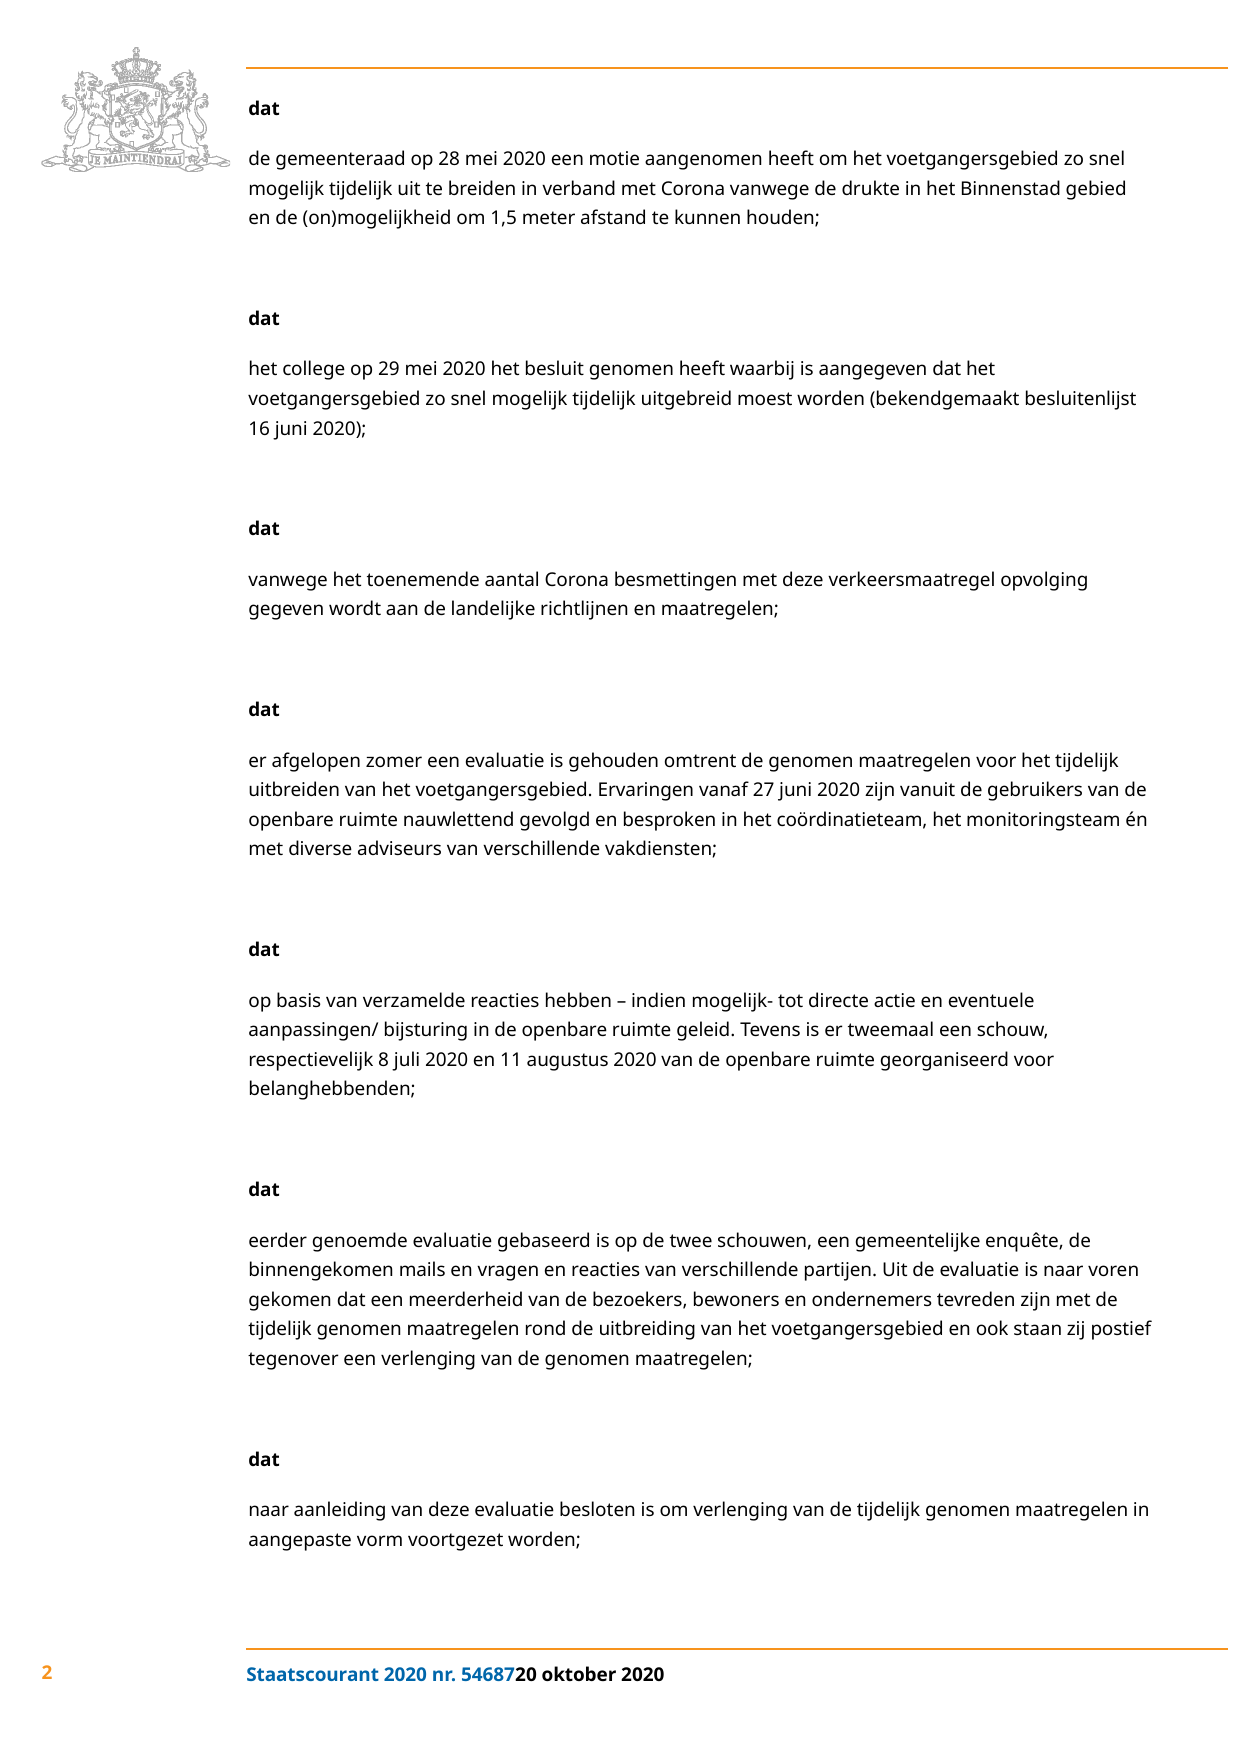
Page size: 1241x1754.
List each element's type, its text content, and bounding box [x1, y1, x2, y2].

text de gemeenteraad op 28 mei 2020 een motie aangenomen heeft om het voetgangersgebied zo snel mogelijk tijdelijk uit te breiden in verband met Corona vanwege de drukte in het Binnenstad gebied en de (on)mogelijkheid om 1,5 meter afstand te kunnen houden; [248, 145, 1152, 230]
text dat [248, 305, 1152, 331]
text dat [248, 95, 1152, 121]
text op basis van verzamelde reacties hebben – indien mogelijk- tot directe actie en eventuele aanpassingen/ bijsturing in de openbare ruimte geleid. Tevens is er tweemaal een schouw, respectievelijk 8 juli 2020 en 11 augustus 2020 van de openbare ruimte georganiseerd voor belanghebbenden; [248, 987, 1152, 1101]
picture [41, 47, 231, 172]
text naar aanleiding van deze evaluatie besloten is om verlenging van de tijdelijk genomen maatregelen in aangepaste vorm voortgezet worden; [248, 1496, 1152, 1552]
text er afgelopen zomer een evaluatie is gehouden omtrent de genomen maatregelen voor het tijdelijk uitbreiden van het voetgangersgebied. Ervaringen vanaf 27 juni 2020 zijn vanuit de gebruikers van de openbare ruimte nauwlettend gevolgd en besproken in het coördinatieteam, het monitoringsteam én met diverse adviseurs van verschillende vakdiensten; [248, 747, 1152, 861]
text dat [248, 1446, 1152, 1472]
text eerder genoemde evaluatie gebaseerd is op de twee schouwen, een gemeentelijke enquête, de binnengekomen mails en vragen en reacties van verschillende partijen. Uit de evaluatie is naar voren gekomen dat een meerderheid van de bezoekers, bewoners en ondernemers tevreden zijn met de tijdelijk genomen maatregelen rond de uitbreiding van het voetgangersgebied en ook staan zij postief tegenover een verlenging van de genomen maatregelen; [248, 1227, 1152, 1371]
text dat [248, 936, 1152, 962]
text dat [248, 696, 1152, 722]
text dat [248, 516, 1152, 541]
text dat [248, 1176, 1152, 1202]
text vanwege het toenemende aantal Corona besmettingen met deze verkeersmaatregel opvolging gegeven wordt aan de landelijke richtlijnen en maatregelen; [248, 566, 1152, 621]
text het college op 29 mei 2020 het besluit genomen heeft waarbij is aangegeven dat het voetgangersgebied zo snel mogelijk tijdelijk uitgebreid moest worden (bekendgemaakt besluitenlijst 16 juni 2020); [248, 356, 1152, 441]
